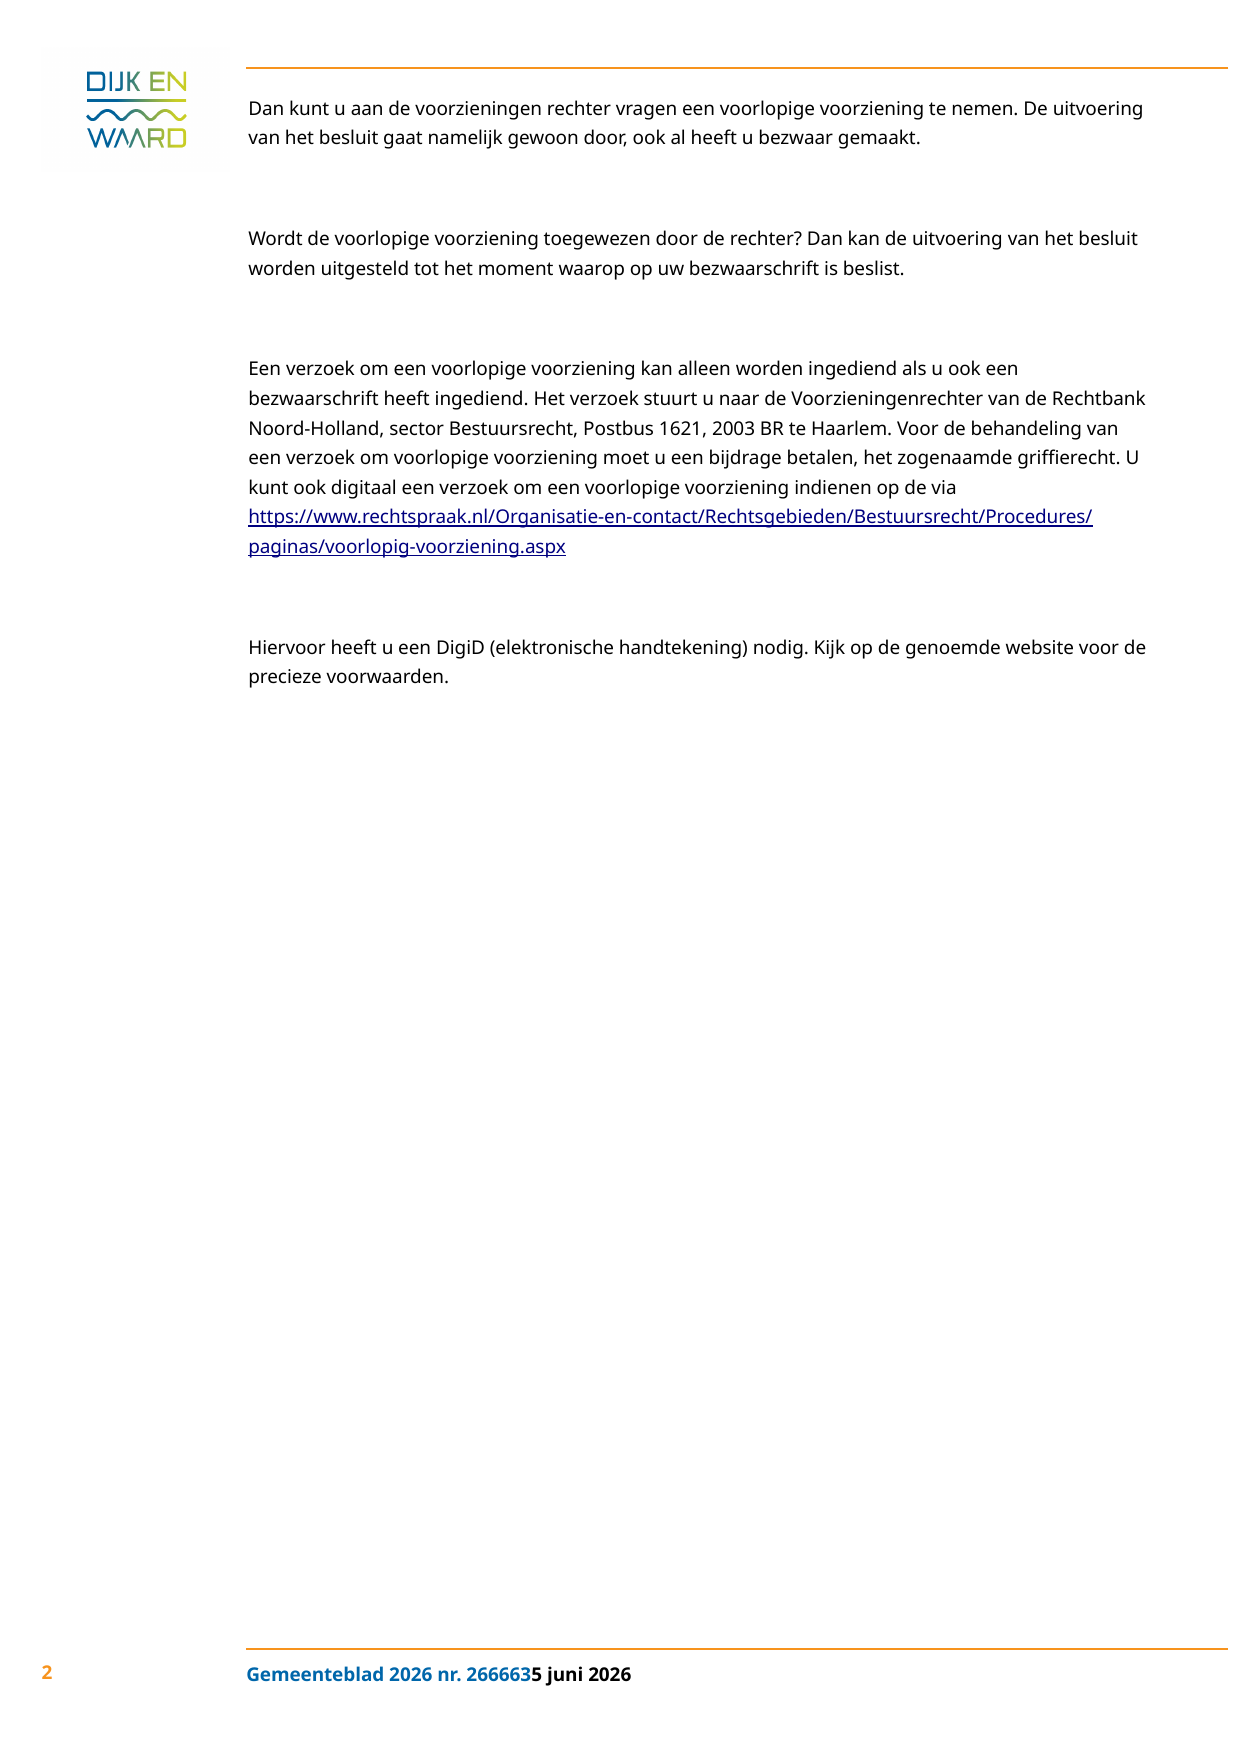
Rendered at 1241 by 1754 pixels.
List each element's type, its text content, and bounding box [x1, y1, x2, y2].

text Wordt de voorlopige voorziening toegewezen door de rechter? Dan kan de uitvoering van het besluit worden uitgesteld tot het moment waarop op uw bezwaarschrift is beslist. [248, 225, 1152, 281]
text Een verzoek om een voorlopige voorziening kan alleen worden ingediend als u ook een bezwaarschrift heeft ingediend. Het verzoek stuurt u naar de Voorzieningenrechter van de Rechtbank Noord-Holland, sector Bestuursrecht, Postbus 1621, 2003 BR te Haarlem. Voor de behandeling van een verzoek om voorlopige voorziening moet u een bijdrage betalen, het zogenaamde griffierecht. U kunt ook digitaal een verzoek om een voorlopige voorziening indienen op de via https://www.rechtspraak.nl/Organisatie-en-contact/Rechtsgebieden/Bestuursrecht/Procedures/paginas/voorlopig-voorziening.aspx [248, 356, 1152, 559]
picture [41, 47, 231, 172]
text Dan kunt u aan de voorzieningen rechter vragen een voorlopige voorziening te nemen. De uitvoering van het besluit gaat namelijk gewoon door, ook al heeft u bezwaar gemaakt. [248, 95, 1152, 150]
text Hiervoor heeft u een DigiD (elektronische handtekening) nodig. Kijk op de genoemde website voor de precieze voorwaarden. [248, 634, 1152, 689]
